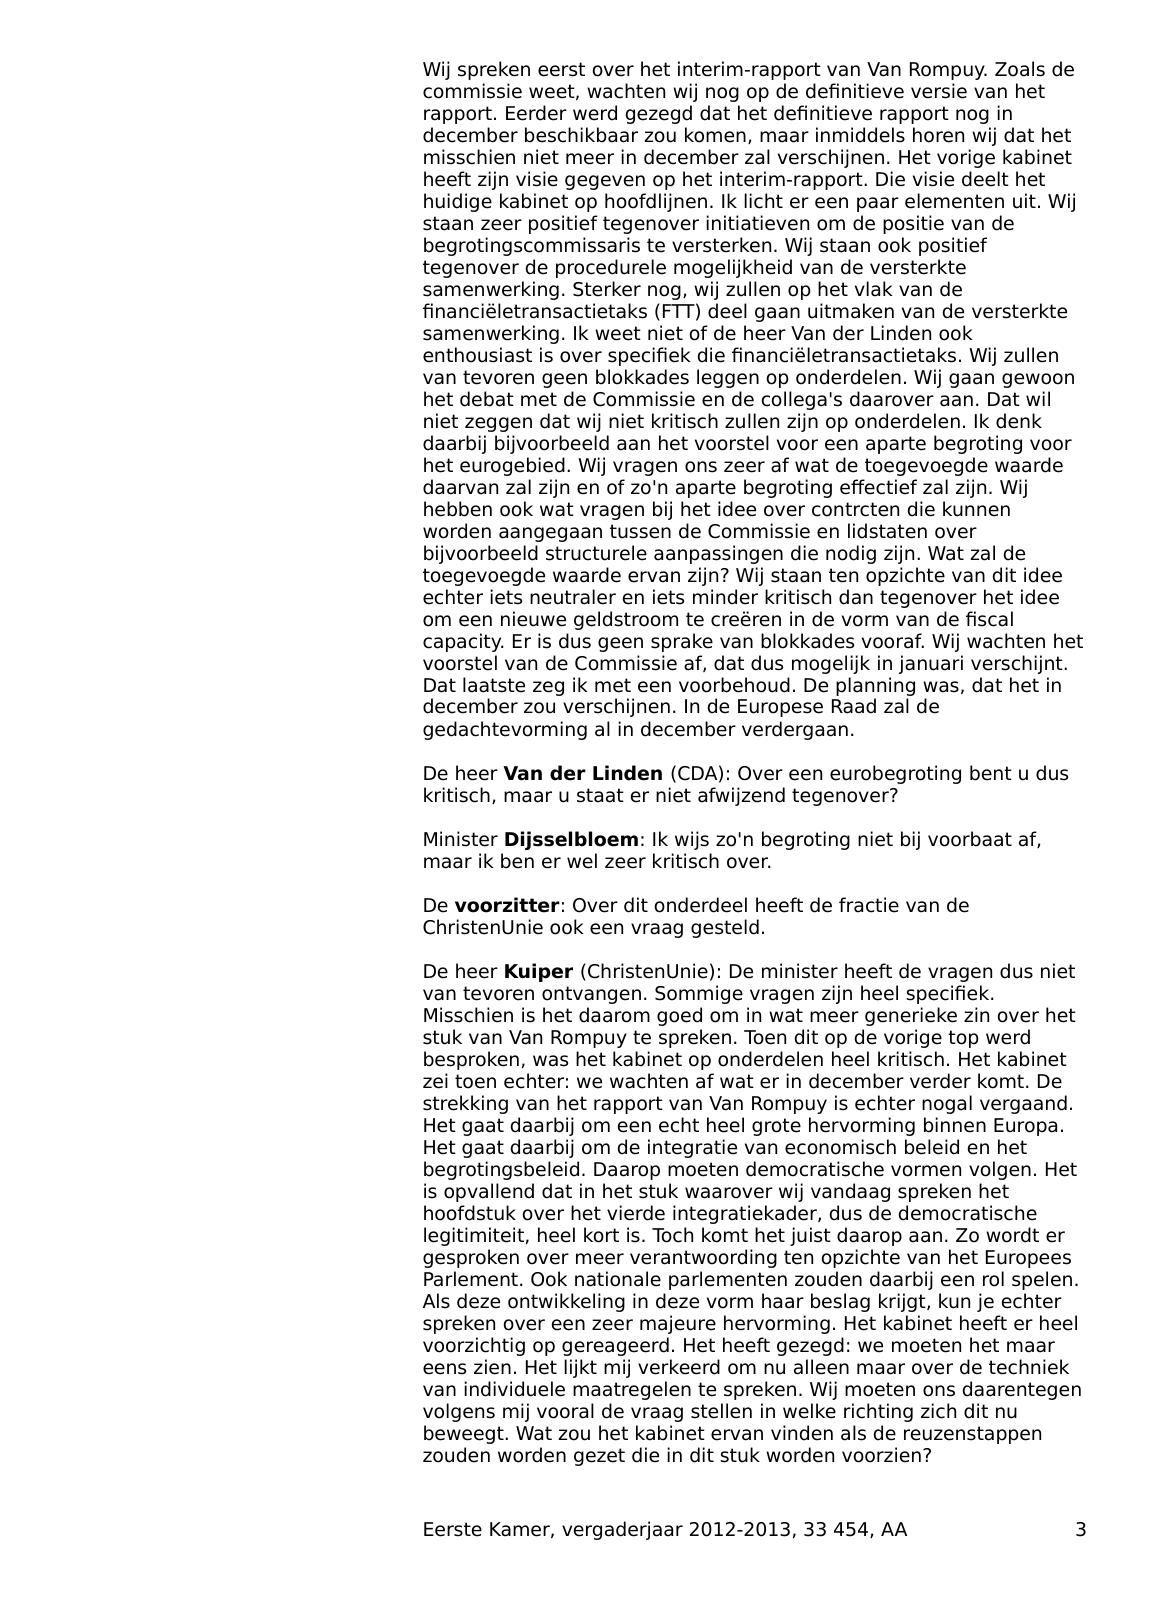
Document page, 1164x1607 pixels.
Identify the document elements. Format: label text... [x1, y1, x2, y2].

text De voorzitter: Over dit onderdeel heeft de fractie van de ChristenUnie ook een vraag gesteld. [422, 895, 1087, 939]
text Wij spreken eerst over het interim-rapport van Van Rompuy. Zoals de commissie weet, wachten wij nog op de definitieve versie van het rapport. Eerder werd gezegd dat het definitieve rapport nog in december beschikbaar zou komen, maar inmiddels horen wij dat het misschien niet meer in december zal verschijnen. Het vorige kabinet heeft zijn visie gegeven op het interim-rapport. Die visie deelt het huidige kabinet op hoofdlijnen. Ik licht er een paar elementen uit. Wij staan zeer positief tegenover initiatieven om de positie van de begrotingscommissaris te versterken. Wij staan ook positief tegenover de procedurele mogelijkheid van de versterkte samenwerking. Sterker nog, wij zullen op het vlak van de financiëletransactietaks (FTT) deel gaan uitmaken van de versterkte samenwerking. Ik weet niet of de heer Van der Linden ook enthousiast is over specifiek die financiëletransactietaks. Wij zullen van tevoren geen blokkades leggen op onderdelen. Wij gaan gewoon het debat met de Commissie en de collega's daarover aan. Dat wil niet zeggen dat wij niet kritisch zullen zijn op onderdelen. Ik denk daarbij bijvoorbeeld aan het voorstel voor een aparte begroting voor het eurogebied. Wij vragen ons zeer af wat de toegevoegde waarde daarvan zal zijn en of zo'n aparte begroting effectief zal zijn. Wij hebben ook wat vragen bij het idee over contrcten die kunnen worden aangegaan tussen de Commissie en lidstaten over bijvoorbeeld structurele aanpassingen die nodig zijn. Wat zal de toegevoegde waarde ervan zijn? Wij staan ten opzichte van dit idee echter iets neutraler en iets minder kritisch dan tegenover het idee om een nieuwe geldstroom te creëren in de vorm van de fiscal capacity. Er is dus geen sprake van blokkades vooraf. Wij wachten het voorstel van de Commissie af, dat dus mogelijk in januari verschijnt. Dat laatste zeg ik met een voorbehoud. De planning was, dat het in december zou verschijnen. In de Europese Raad zal de gedachtevorming al in december verdergaan. [422, 59, 1087, 740]
text De heer Kuiper (ChristenUnie): De minister heeft de vragen dus niet van tevoren ontvangen. Sommige vragen zijn heel specifiek. Misschien is het daarom goed om in wat meer generieke zin over het stuk van Van Rompuy te spreken. Toen dit op de vorige top werd besproken, was het kabinet op onderdelen heel kritisch. Het kabinet zei toen echter: we wachten af wat er in december verder komt. De strekking van het rapport van Van Rompuy is echter nogal vergaand. Het gaat daarbij om een echt heel grote hervorming binnen Europa. Het gaat daarbij om de integratie van economisch beleid en het begrotingsbeleid. Daarop moeten democratische vormen volgen. Het is opvallend dat in het stuk waarover wij vandaag spreken het hoofdstuk over het vierde integratiekader, dus de democratische legitimiteit, heel kort is. Toch komt het juist daarop aan. Zo wordt er gesproken over meer verantwoording ten opzichte van het Europees Parlement. Ook nationale parlementen zouden daarbij een rol spelen. Als deze ontwikkeling in deze vorm haar beslag krijgt, kun je echter spreken over een zeer majeure hervorming. Het kabinet heeft er heel voorzichtig op gereageerd. Het heeft gezegd: we moeten het maar eens zien. Het lijkt mij verkeerd om nu alleen maar over de techniek van individuele maatregelen te spreken. Wij moeten ons daarentegen volgens mij vooral de vraag stellen in welke richting zich dit nu beweegt. Wat zou het kabinet ervan vinden als de reuzenstappen zouden worden gezet die in dit stuk worden voorzien? [422, 961, 1087, 1467]
text Minister Dijsselbloem: Ik wijs zo'n begroting niet bij voorbaat af, maar ik ben er wel zeer kritisch over. [422, 829, 1087, 873]
text De heer Van der Linden (CDA): Over een eurobegroting bent u dus kritisch, maar u staat er niet afwijzend tegenover? [422, 763, 1087, 807]
